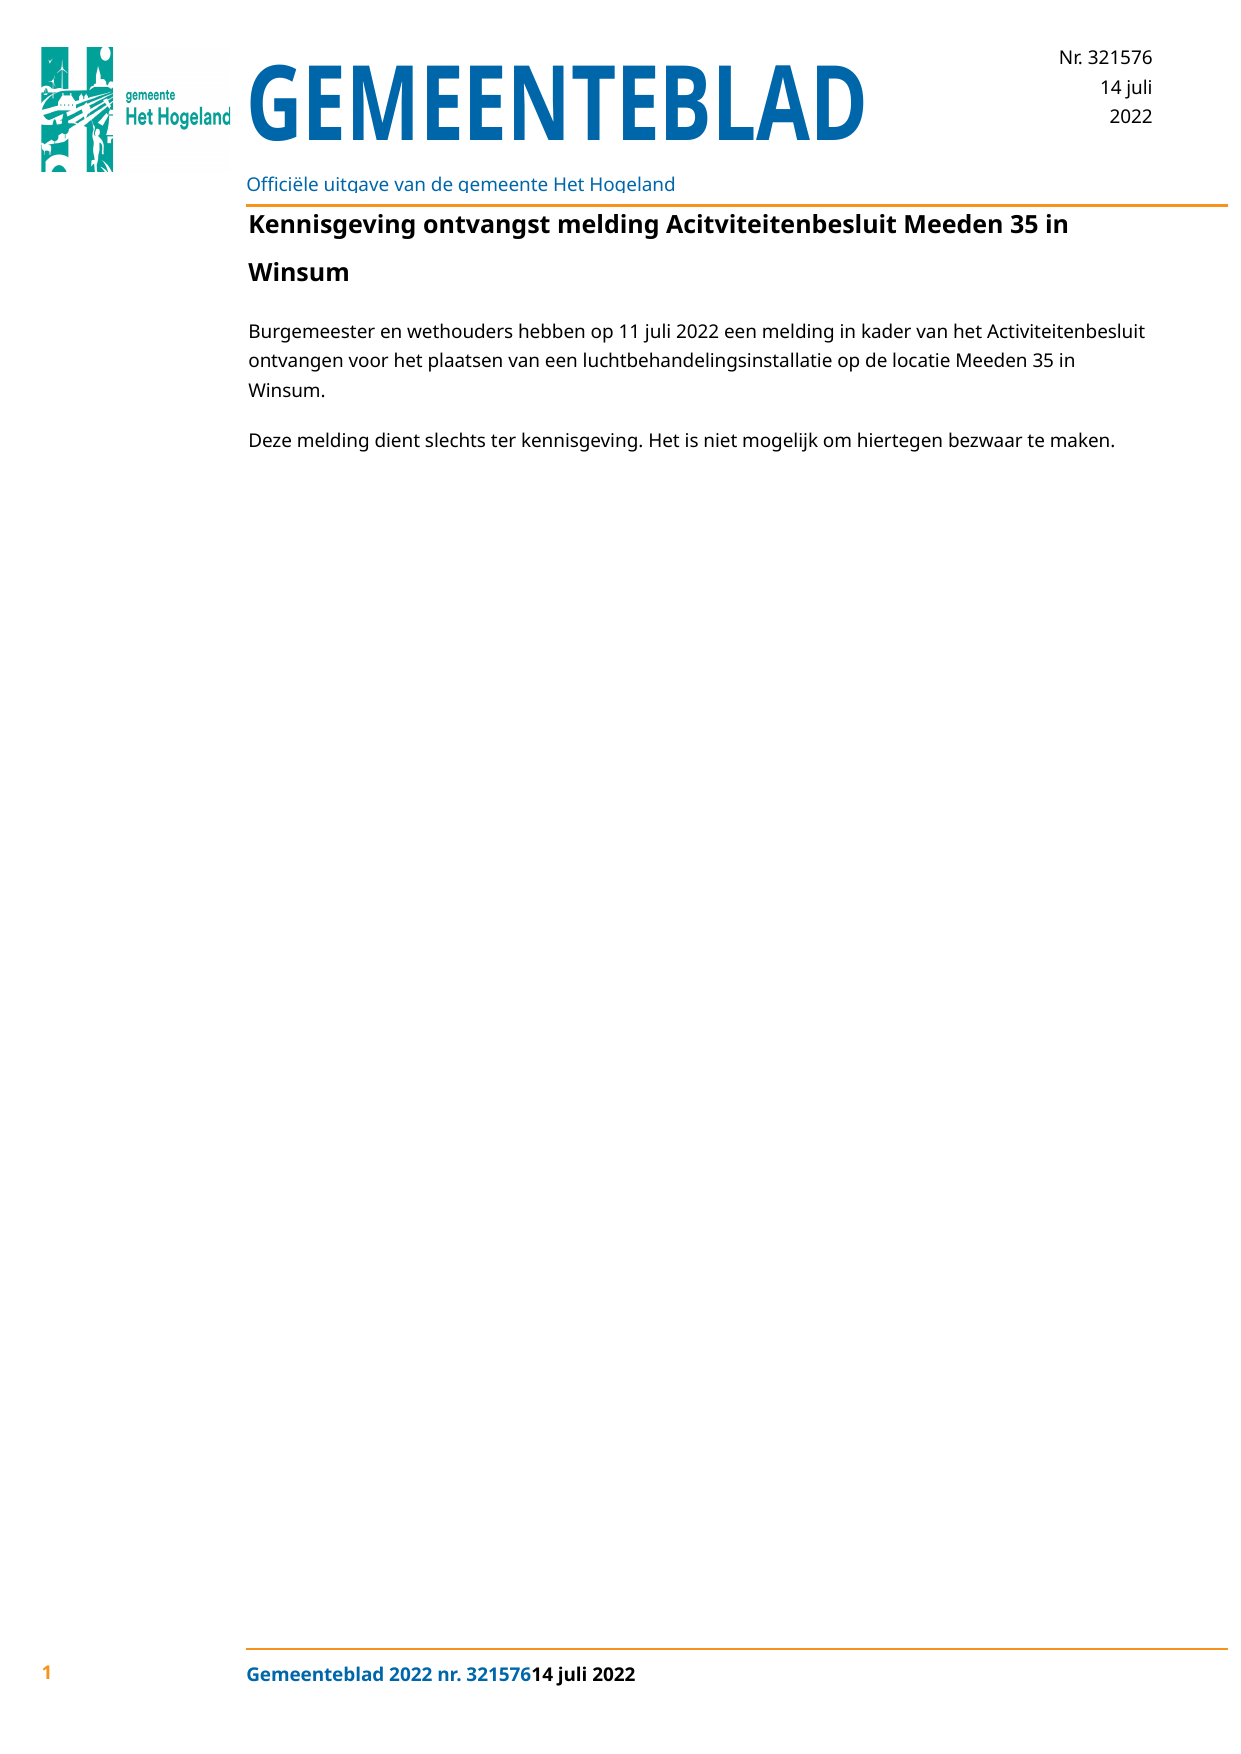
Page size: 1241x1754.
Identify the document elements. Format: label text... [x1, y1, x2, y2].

text Deze melding dient slechts ter kennisgeving. Het is niet mogelijk om hiertegen bezwaar te maken. [248, 427, 1152, 453]
text Kennisgeving ontvangst melding Acitviteitenbesluit Meeden 35 in Winsum [248, 207, 1152, 288]
picture [41, 47, 231, 172]
text Burgemeester en wethouders hebben op 11 juli 2022 een melding in kader van het Activiteitenbesluit ontvangen voor het plaatsen van een luchtbehandelingsinstallatie op de locatie Meeden 35 in Winsum. [248, 318, 1152, 403]
